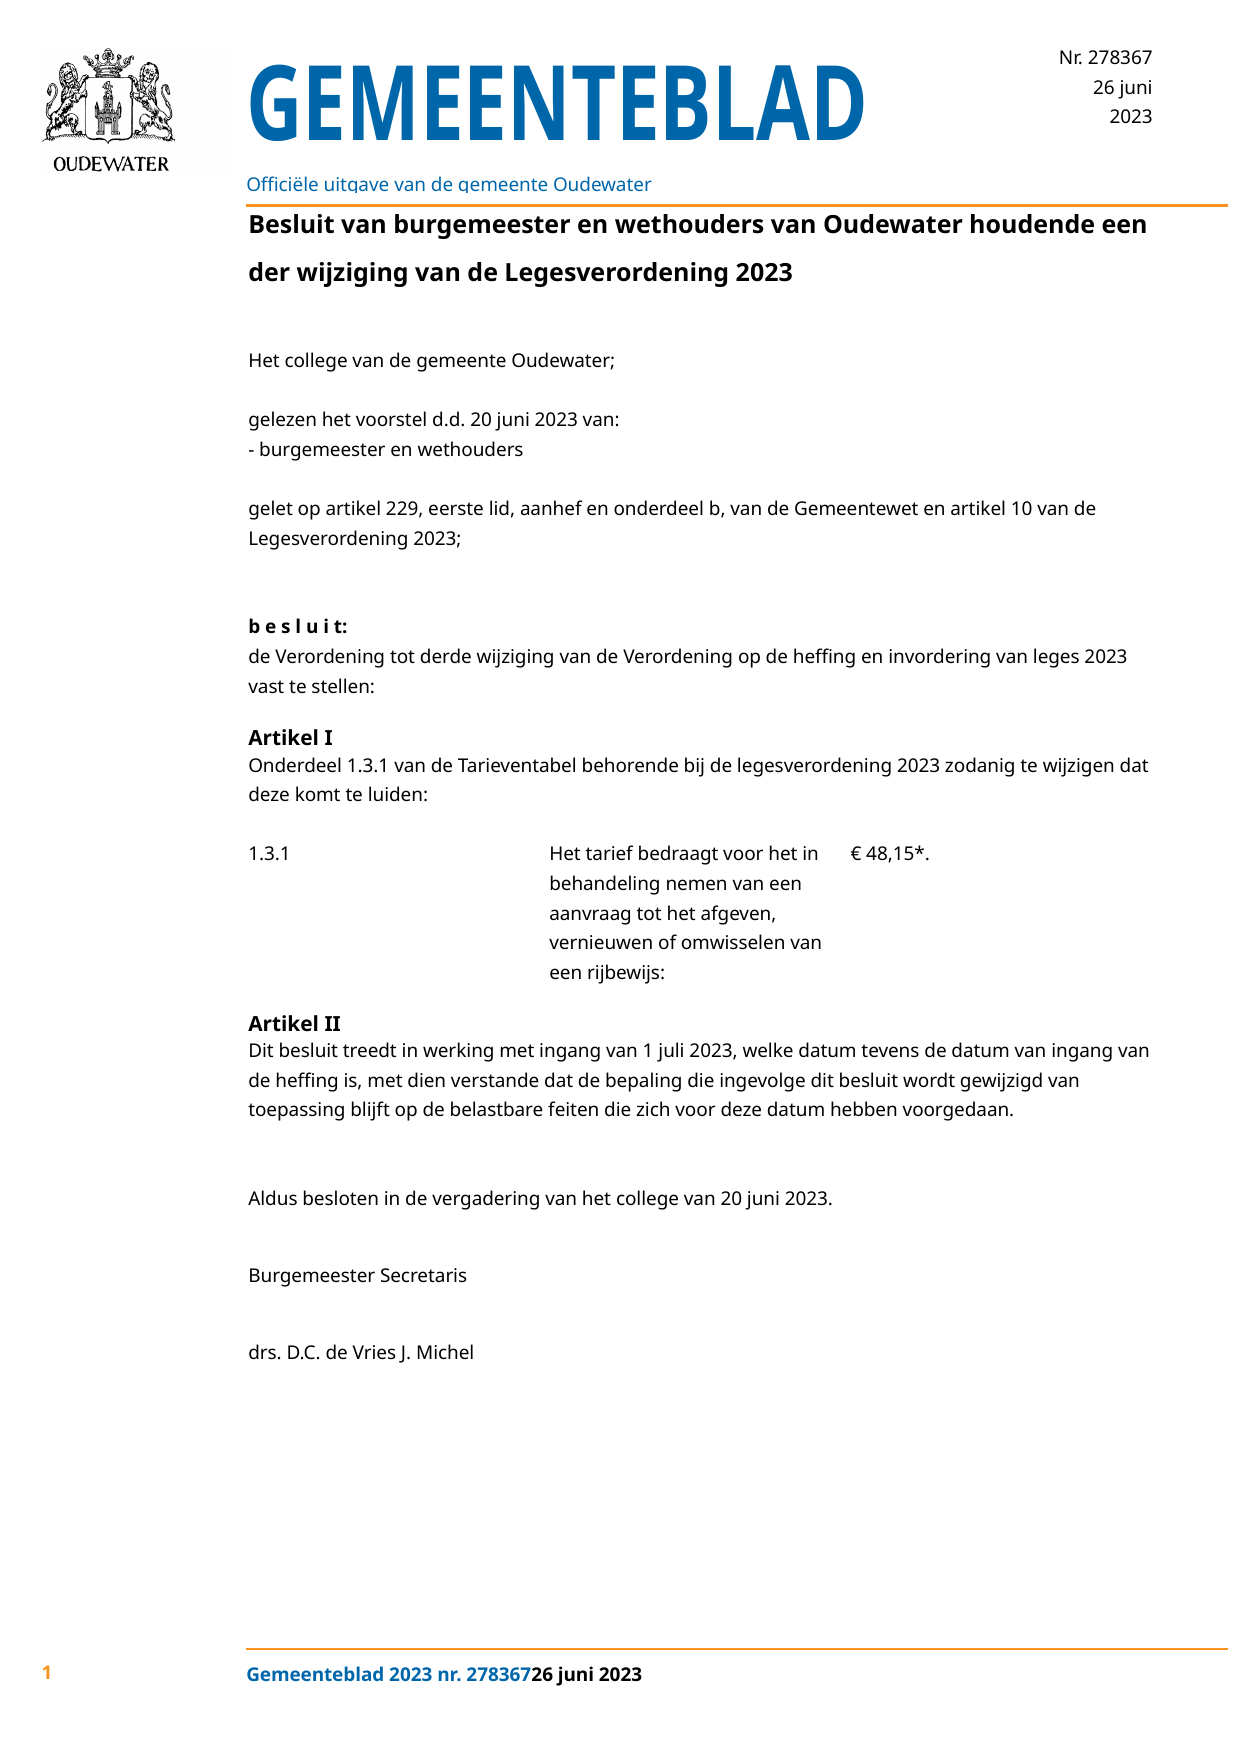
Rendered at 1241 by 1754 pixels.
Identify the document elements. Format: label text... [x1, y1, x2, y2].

text Onderdeel 1.3.1 van de Tarieventabel behorende bij de legesverordening 2023 zodanig te wijzigen dat deze komt te luiden: [248, 752, 1152, 807]
text gelezen het voorstel d.d. 20 juni 2023 van: [248, 407, 1152, 432]
picture [41, 47, 231, 172]
text Artikel II [248, 1009, 1152, 1037]
text de Verordening tot derde wijziging van de Verordening op de heffing en invordering van leges 2023 vast te stellen: [248, 643, 1152, 699]
text Artikel I [248, 723, 1152, 752]
text Het college van de gemeente Oudewater; [248, 347, 1152, 373]
text Dit besluit treedt in werking met ingang van 1 juli 2023, welke datum tevens de datum van ingang van de heffing is, met dien verstande dat de bepaling die ingevolge dit besluit wordt gewijzigd van toepassing blijft op de belastbare feiten die zich voor deze datum hebben voorgedaan. [248, 1037, 1152, 1122]
table_header Het tarief bedraagt voor het in behandeling nemen van een aanvraag tot het afgeven, vernieuwen of omwisselen van een rijbewijs: [549, 841, 850, 985]
text gelet op artikel 229, eerste lid, aanhef en onderdeel b, van de Gemeentewet en artikel 10 van de Legesverordening 2023; [248, 495, 1152, 551]
table_header 1.3.1 [248, 841, 549, 985]
text drs. D.C. de Vries J. Michel [248, 1339, 1152, 1365]
text Besluit van burgemeester en wethouders van Oudewater houdende een der wijziging van de Legesverordening 2023 [248, 207, 1152, 288]
text Burgemeester Secretaris [248, 1262, 1152, 1288]
text Aldus besloten in de vergadering van het college van 20 juni 2023. [248, 1185, 1152, 1211]
text - burgemeester en wethouders [248, 436, 1152, 462]
text b e s l u i t: [248, 614, 1152, 639]
table_header € 48,15*. [850, 841, 1152, 985]
